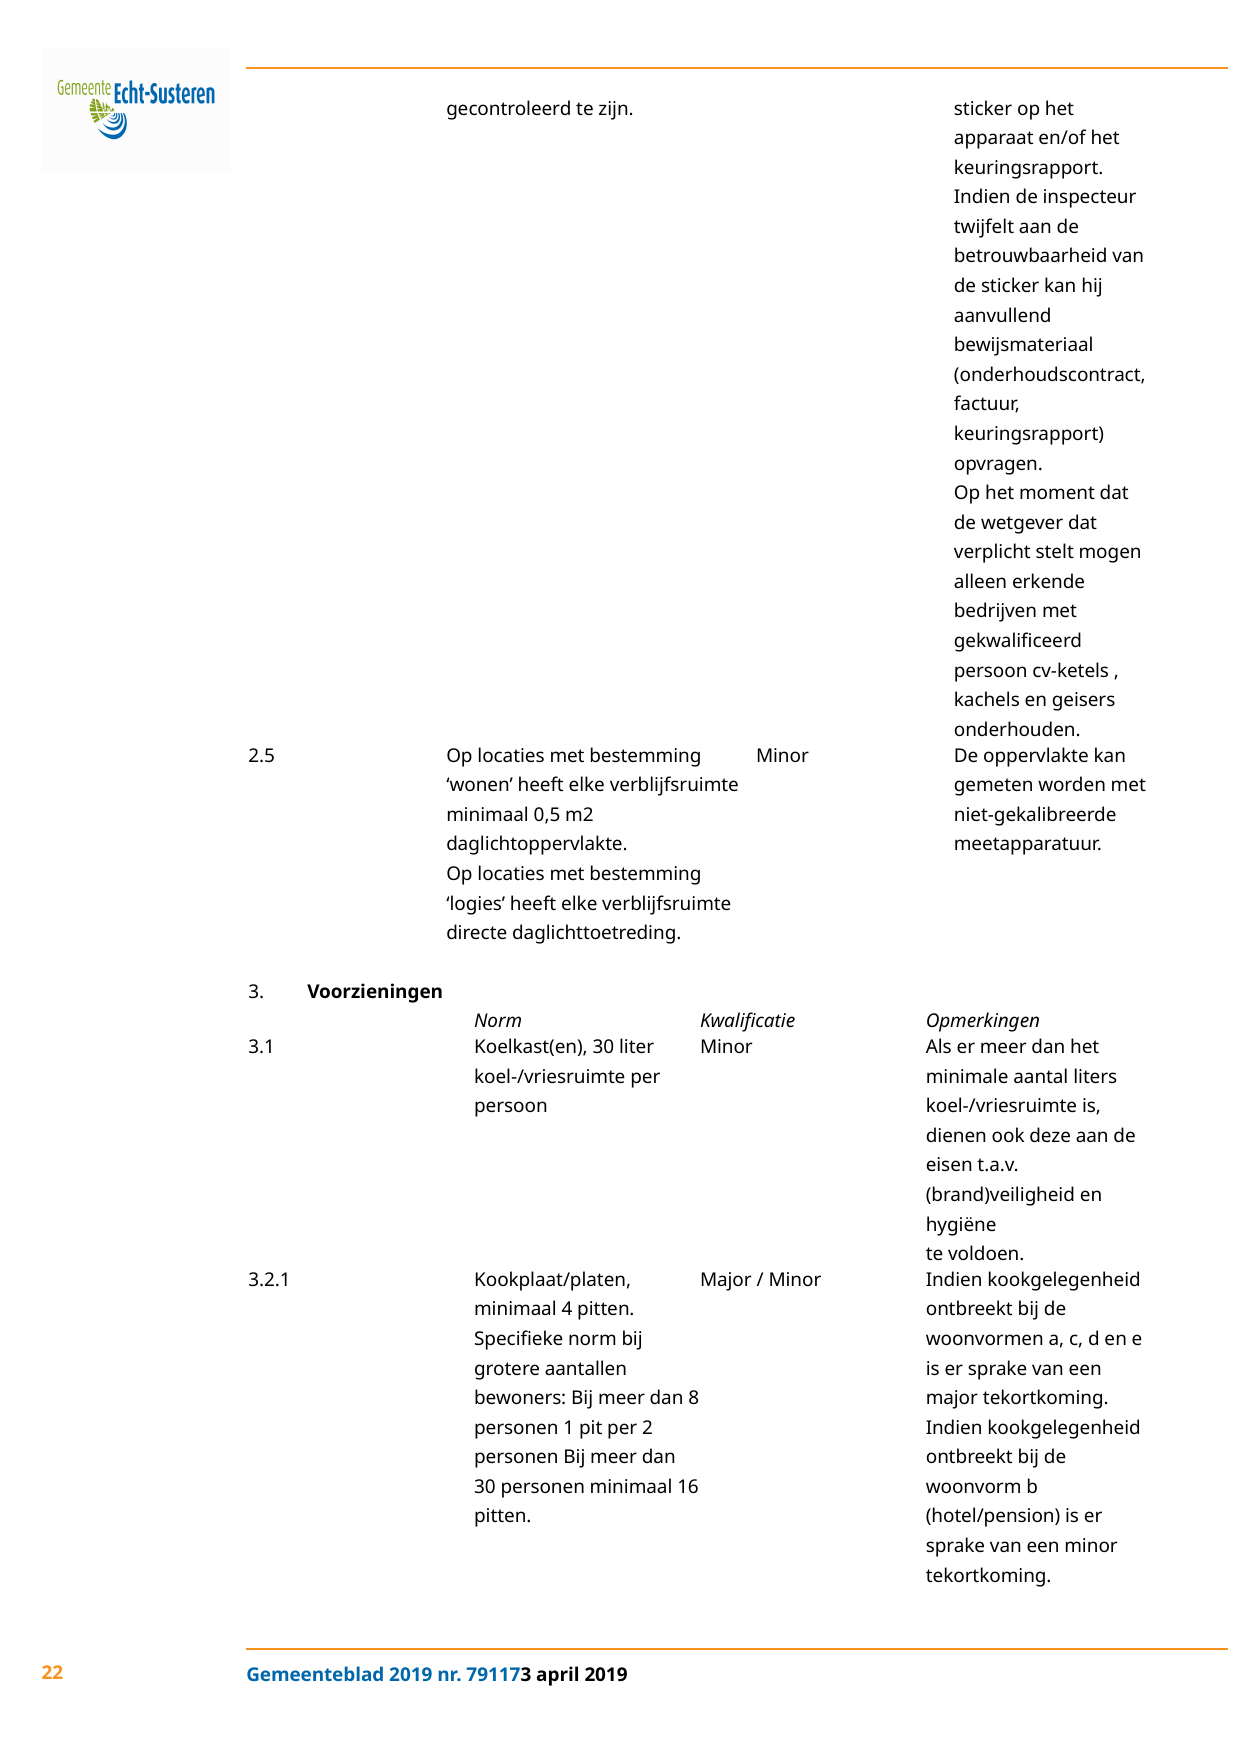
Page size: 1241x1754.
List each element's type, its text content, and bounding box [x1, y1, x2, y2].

table_cell 2.5 [248, 742, 446, 974]
table_cell Op locaties met bestemming ‘wonen’ heeft elke verblijfsruimte minimaal 0,5 m2 daglichtoppervlakte. Op locaties met bestemming ‘logies’ heeft elke verblijfsruimte directe daglichttoetreding. [446, 742, 756, 974]
table_cell [248, 95, 446, 742]
table_cell Koelkast(en), 30 liter koel-/vriesruimte per persoon [474, 1033, 700, 1266]
table_cell Major / Minor [700, 1266, 926, 1588]
picture [41, 47, 231, 172]
table_cell 3.1 [248, 1033, 474, 1266]
list Voorzieningen [248, 978, 1152, 1003]
table_cell Minor [700, 1033, 926, 1266]
table_cell Minor [756, 742, 954, 974]
table_cell 3.2.1 [248, 1266, 474, 1588]
table_header Norm [474, 1008, 700, 1033]
table_cell Als er meer dan het minimale aantal liters koel-/vriesruimte is, dienen ook deze aan de eisen t.a.v. (brand)veiligheid en hygiëne te voldoen. [926, 1033, 1152, 1266]
table_header [248, 1008, 474, 1033]
table_cell [756, 95, 954, 742]
table_cell gecontroleerd te zijn. [446, 95, 756, 742]
table_header Kwalificatie [700, 1008, 926, 1033]
table_cell Indien kookgelegenheid ontbreekt bij de woonvormen a, c, d en e is er sprake van een major tekortkoming. Indien kookgelegenheid ontbreekt bij de woonvorm b (hotel/pension) is er sprake van een minor tekortkoming. [926, 1266, 1152, 1588]
table_cell De oppervlakte kan gemeten worden met niet-gekalibreerde meetapparatuur. [954, 742, 1152, 974]
table_cell Kookplaat/platen, minimaal 4 pitten. Specifieke norm bij grotere aantallen bewoners: Bij meer dan 8 personen 1 pit per 2 personen Bij meer dan 30 personen minimaal 16 pitten. [474, 1266, 700, 1588]
table_header Opmerkingen [926, 1008, 1152, 1033]
table_cell sticker op het apparaat en/of het keuringsrapport. Indien de inspecteur twijfelt aan de betrouwbaarheid van de sticker kan hij aanvullend bewijsmateriaal (onderhoudscontract, factuur, keuringsrapport) opvragen. Op het moment dat de wetgever dat verplicht stelt mogen alleen erkende bedrijven met gekwalificeerd persoon cv-ketels , kachels en geisers onderhouden. [954, 95, 1152, 742]
